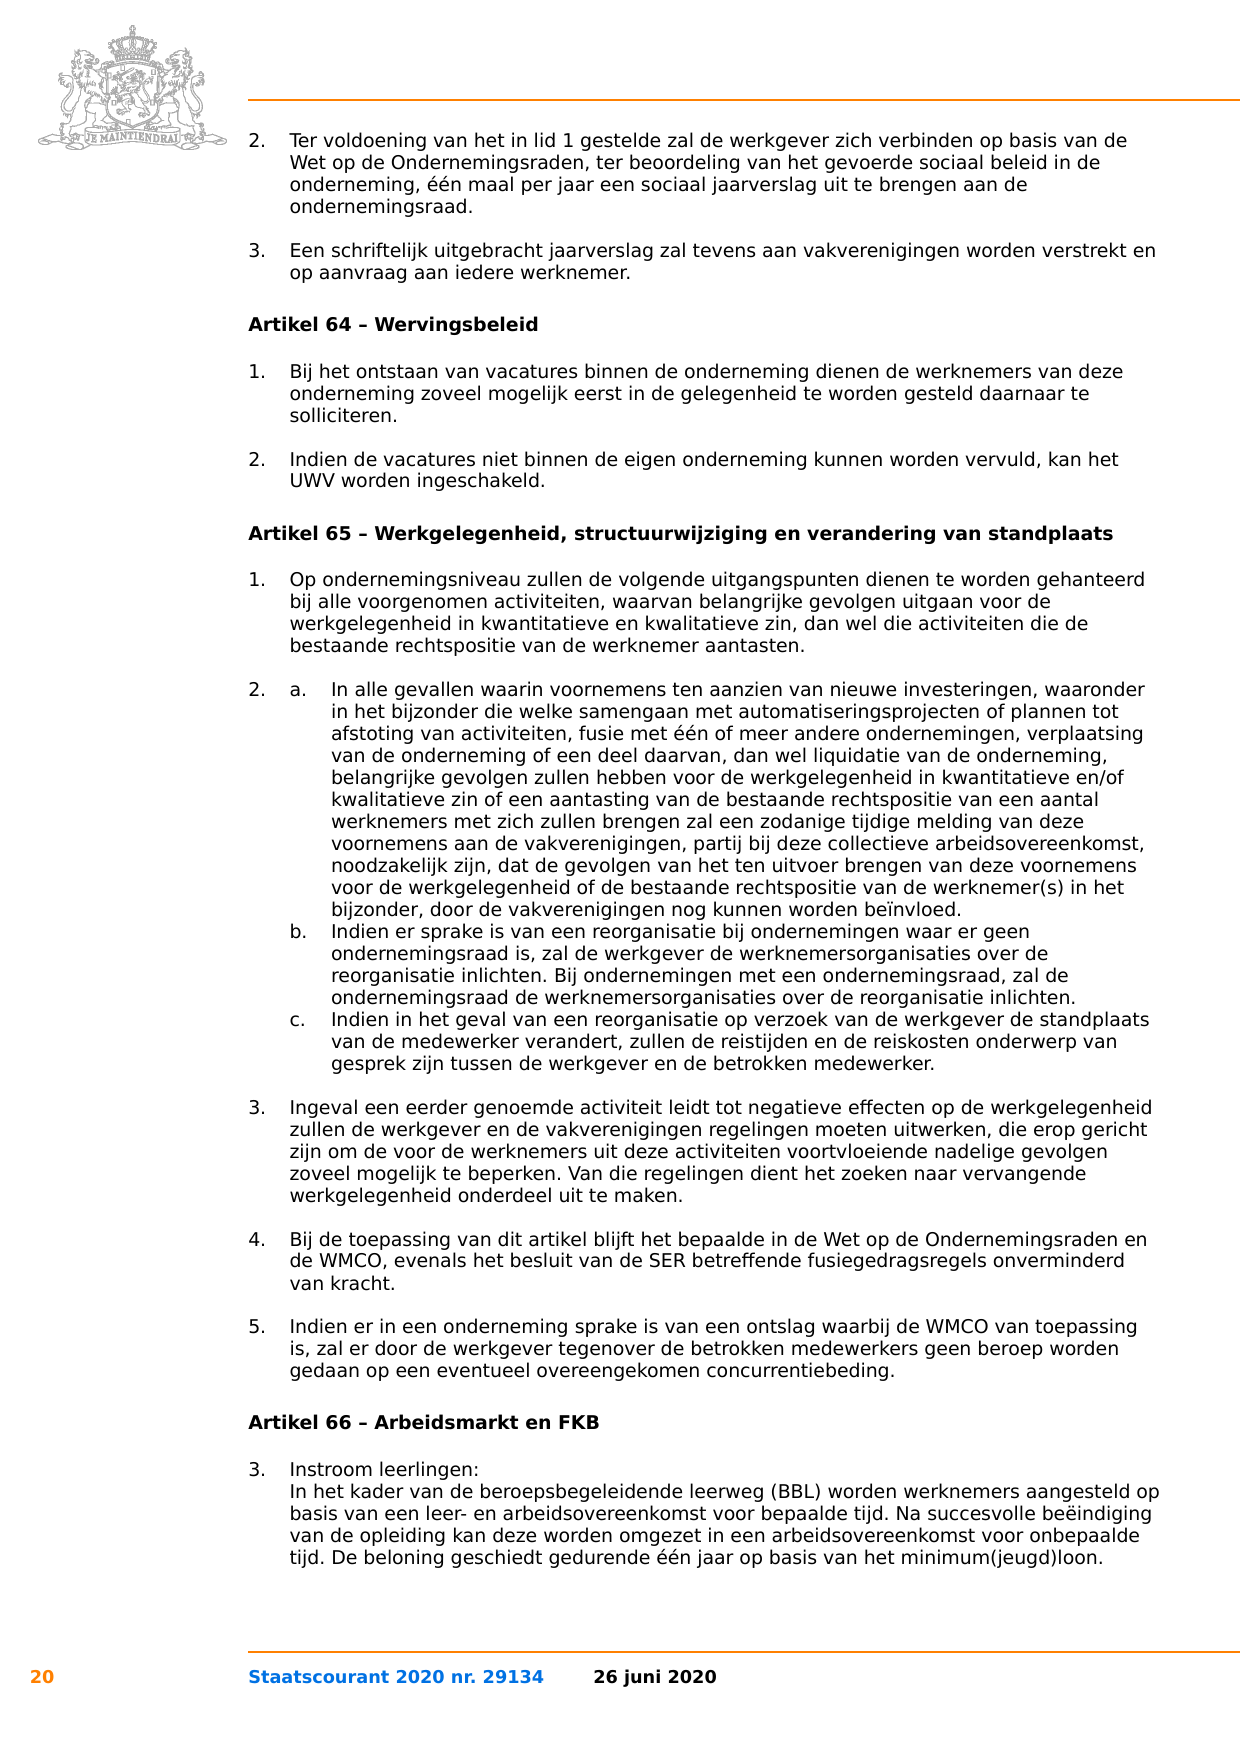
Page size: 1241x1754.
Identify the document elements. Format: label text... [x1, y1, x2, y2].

text 1. Op ondernemingsniveau zullen de volgende uitgangspunten dienen te worden gehanteerd bij alle voorgenomen activiteiten, waarvan belangrijke gevolgen uitgaan voor de werkgelegenheid in kwantitatieve en kwalitatieve zin, dan wel die activiteiten die de bestaande rechtspositie van de werknemer aantasten. [248, 569, 1163, 657]
text 2. Ter voldoening van het in lid 1 gestelde zal de werkgever zich verbinden op basis van de Wet op de Ondernemingsraden, ter beoordeling van het gevoerde sociaal beleid in de onderneming, één maal per jaar een sociaal jaarverslag uit te brengen aan de ondernemingsraad. [248, 130, 1163, 218]
picture [38, 25, 227, 150]
text 3. Instroom leerlingen: [248, 1459, 1163, 1481]
text 2. a. In alle gevallen waarin voornemens ten aanzien van nieuwe investeringen, waaronder in het bijzonder die welke samengaan met automatiseringsprojecten of plannen tot afstoting van activiteiten, fusie met één of meer andere ondernemingen, verplaatsing van de onderneming of een deel daarvan, dan wel liquidatie van de onderneming, belangrijke gevolgen zullen hebben voor de werkgelegenheid in kwantitatieve en/of kwalitatieve zin of een aantasting van de bestaande rechtspositie van een aantal werknemers met zich zullen brengen zal een zodanige tijdige melding van deze voornemens aan de vakverenigingen, partij bij deze collectieve arbeidsovereenkomst, noodzakelijk zijn, dat de gevolgen van het ten uitvoer brengen van deze voornemens voor de werkgelegenheid of de bestaande rechtspositie van de werknemer(s) in het bijzonder, door de vakverenigingen nog kunnen worden beïnvloed. [248, 679, 1163, 921]
text 3. Een schriftelijk uitgebracht jaarverslag zal tevens aan vakverenigingen worden verstrekt en op aanvraag aan iedere werknemer. [248, 240, 1163, 284]
text 1. Bij het ontstaan van vacatures binnen de onderneming dienen de werknemers van deze onderneming zoveel mogelijk eerst in de gelegenheid te worden gesteld daarnaar te solliciteren. [248, 361, 1163, 427]
text 3. Ingeval een eerder genoemde activiteit leidt tot negatieve effecten op de werkgelegenheid zullen de werkgever en de vakverenigingen regelingen moeten uitwerken, die erop gericht zijn om de voor de werknemers uit deze activiteiten voortvloeiende nadelige gevolgen zoveel mogelijk te beperken. Van die regelingen dient het zoeken naar vervangende werkgelegenheid onderdeel uit te maken. [248, 1097, 1163, 1207]
subtitle Artikel 65 – Werkgelegenheid, structuurwijziging en verandering van standplaats [248, 522, 1163, 544]
subtitle Artikel 66 – Arbeidsmarkt en FKB [248, 1412, 1163, 1434]
subtitle Artikel 64 – Wervingsbeleid [248, 314, 1163, 336]
text 5. Indien er in een onderneming sprake is van een ontslag waarbij de WMCO van toepassing is, zal er door de werkgever tegenover de betrokken medewerkers geen beroep worden gedaan op een eventueel overeengekomen concurrentiebeding. [248, 1316, 1163, 1382]
text b. Indien er sprake is van een reorganisatie bij ondernemingen waar er geen ondernemingsraad is, zal de werkgever de werknemersorganisaties over de reorganisatie inlichten. Bij ondernemingen met een ondernemingsraad, zal de ondernemingsraad de werknemersorganisaties over de reorganisatie inlichten. [289, 921, 1163, 1009]
text c. Indien in het geval van een reorganisatie op verzoek van de werkgever de standplaats van de medewerker verandert, zullen de reistijden en de reiskosten onderwerp van gesprek zijn tussen de werkgever en de betrokken medewerker. [289, 1009, 1163, 1075]
text 2. Indien de vacatures niet binnen de eigen onderneming kunnen worden vervuld, kan het UWV worden ingeschakeld. [248, 448, 1163, 492]
text 4. Bij de toepassing van dit artikel blijft het bepaalde in de Wet op de Ondernemingsraden en de WMCO, evenals het besluit van de SER betreffende fusiegedragsregels onverminderd van kracht. [248, 1228, 1163, 1294]
text In het kader van de beroepsbegeleidende leerweg (BBL) worden werknemers aangesteld op basis van een leer- en arbeidsovereenkomst voor bepaalde tijd. Na succesvolle beëindiging van de opleiding kan deze worden omgezet in een arbeidsovereenkomst voor onbepaalde tijd. De beloning geschiedt gedurende één jaar op basis van het minimum(jeugd)loon. [289, 1481, 1163, 1569]
